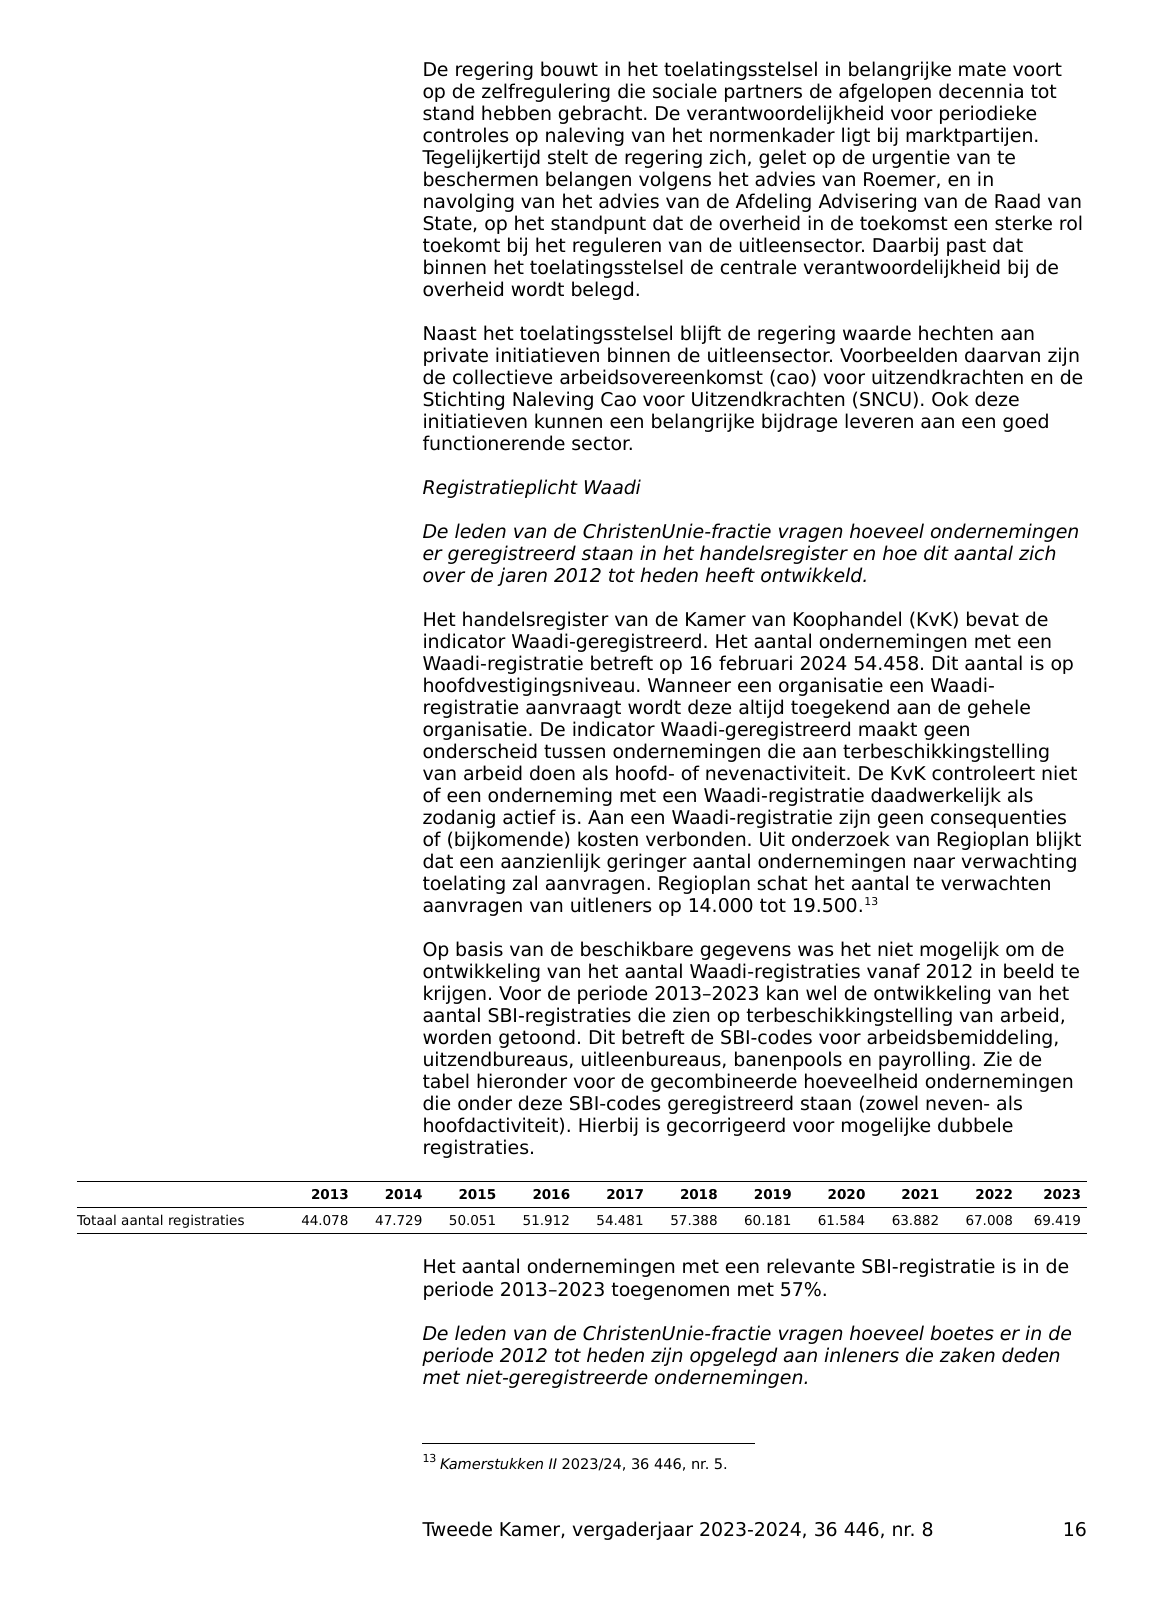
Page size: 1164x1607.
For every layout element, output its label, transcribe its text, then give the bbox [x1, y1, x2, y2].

table_cell 44.078 [280, 1208, 354, 1233]
table_header 2015 [428, 1182, 502, 1207]
table_cell Totaal aantal registraties [77, 1208, 280, 1233]
table_cell 63.882 [871, 1208, 945, 1233]
table_cell 57.388 [650, 1208, 723, 1233]
table_header 2020 [797, 1182, 871, 1207]
table_cell 47.729 [354, 1208, 428, 1233]
text De leden van de ChristenUnie-fractie vragen hoeveel ondernemingen er geregistreerd staan in het handelsregister en hoe dit aantal zich over de jaren 2012 tot heden heeft ontwikkeld. [422, 521, 1087, 587]
table_header 2013 [280, 1182, 354, 1207]
text De leden van de ChristenUnie-fractie vragen hoeveel boetes er in de periode 2012 tot heden zijn opgelegd aan inleners die zaken deden met niet-geregistreerde ondernemingen. [422, 1323, 1087, 1388]
table_header 2021 [871, 1182, 945, 1207]
text Het handelsregister van de Kamer van Koophandel (KvK) bevat de indicator Waadi-geregistreerd. Het aantal ondernemingen met een Waadi-registratie betreft op 16 februari 2024 54.458. Dit aantal is op hoofdvestigingsniveau. Wanneer een organisatie een Waadi-registratie aanvraagt wordt deze altijd toegekend aan de gehele organisatie. De indicator Waadi-geregistreerd maakt geen onderscheid tussen ondernemingen die aan terbeschikkingstelling van arbeid doen als hoofd- of nevenactiviteit. De KvK controleert niet of een onderneming met een Waadi-registratie daadwerkelijk als zodanig actief is. Aan een Waadi-registratie zijn geen consequenties of (bijkomende) kosten verbonden. Uit onderzoek van Regioplan blijkt dat een aanzienlijk geringer aantal ondernemingen naar verwachting toelating zal aanvragen. Regioplan schat het aantal te verwachten aanvragen van uitleners op 14.000 tot 19.500. [422, 609, 1087, 917]
text Naast het toelatingsstelsel blijft de regering waarde hechten aan private initiatieven binnen de uitleensector. Voorbeelden daarvan zijn de collectieve arbeidsovereenkomst (cao) voor uitzendkrachten en de Stichting Naleving Cao voor Uitzendkrachten (SNCU). Ook deze initiatieven kunnen een belangrijke bijdrage leveren aan een goed functionerende sector. [422, 323, 1087, 455]
table_cell 54.481 [576, 1208, 649, 1233]
text Kamerstukken II 2023/24, 36 446, nr. 5. [422, 1452, 1087, 1474]
table_header 2022 [945, 1182, 1019, 1207]
table_cell 51.912 [502, 1208, 576, 1233]
table_cell 69.419 [1019, 1208, 1087, 1233]
table_header 2016 [502, 1182, 576, 1207]
table_header 2023 [1019, 1182, 1087, 1207]
table_cell 60.181 [723, 1208, 797, 1233]
table_header [77, 1182, 280, 1207]
table_cell 67.008 [945, 1208, 1019, 1233]
text Op basis van de beschikbare gegevens was het niet mogelijk om de ontwikkeling van het aantal Waadi-registraties vanaf 2012 in beeld te krijgen. Voor de periode 2013–2023 kan wel de ontwikkeling van het aantal SBI-registraties die zien op terbeschikkingstelling van arbeid, worden getoond. Dit betreft de SBI-codes voor arbeidsbemiddeling, uitzendbureaus, uitleenbureaus, banenpools en payrolling. Zie de tabel hieronder voor de gecombineerde hoeveelheid ondernemingen die onder deze SBI-codes geregistreerd staan (zowel neven- als hoofdactiviteit). Hierbij is gecorrigeerd voor mogelijke dubbele registraties. [422, 939, 1087, 1159]
text De regering bouwt in het toelatingsstelsel in belangrijke mate voort op de zelfregulering die sociale partners de afgelopen decennia tot stand hebben gebracht. De verantwoordelijkheid voor periodieke controles op naleving van het normenkader ligt bij marktpartijen. Tegelijkertijd stelt de regering zich, gelet op de urgentie van te beschermen belangen volgens het advies van Roemer, en in navolging van het advies van de Afdeling Advisering van de Raad van State, op het standpunt dat de overheid in de toekomst een sterke rol toekomt bij het reguleren van de uitleensector. Daarbij past dat binnen het toelatingsstelsel de centrale verantwoordelijkheid bij de overheid wordt belegd. [422, 59, 1087, 301]
table_header 2017 [576, 1182, 649, 1207]
table_header 2019 [723, 1182, 797, 1207]
table_cell 61.584 [797, 1208, 871, 1233]
table_header 2014 [354, 1182, 428, 1207]
table_cell 50.051 [428, 1208, 502, 1233]
subtitle Registratieplicht Waadi [422, 477, 1087, 499]
text Het aantal ondernemingen met een relevante SBI-registratie is in de periode 2013–2023 toegenomen met 57%. [422, 1256, 1087, 1300]
table_header 2018 [650, 1182, 723, 1207]
